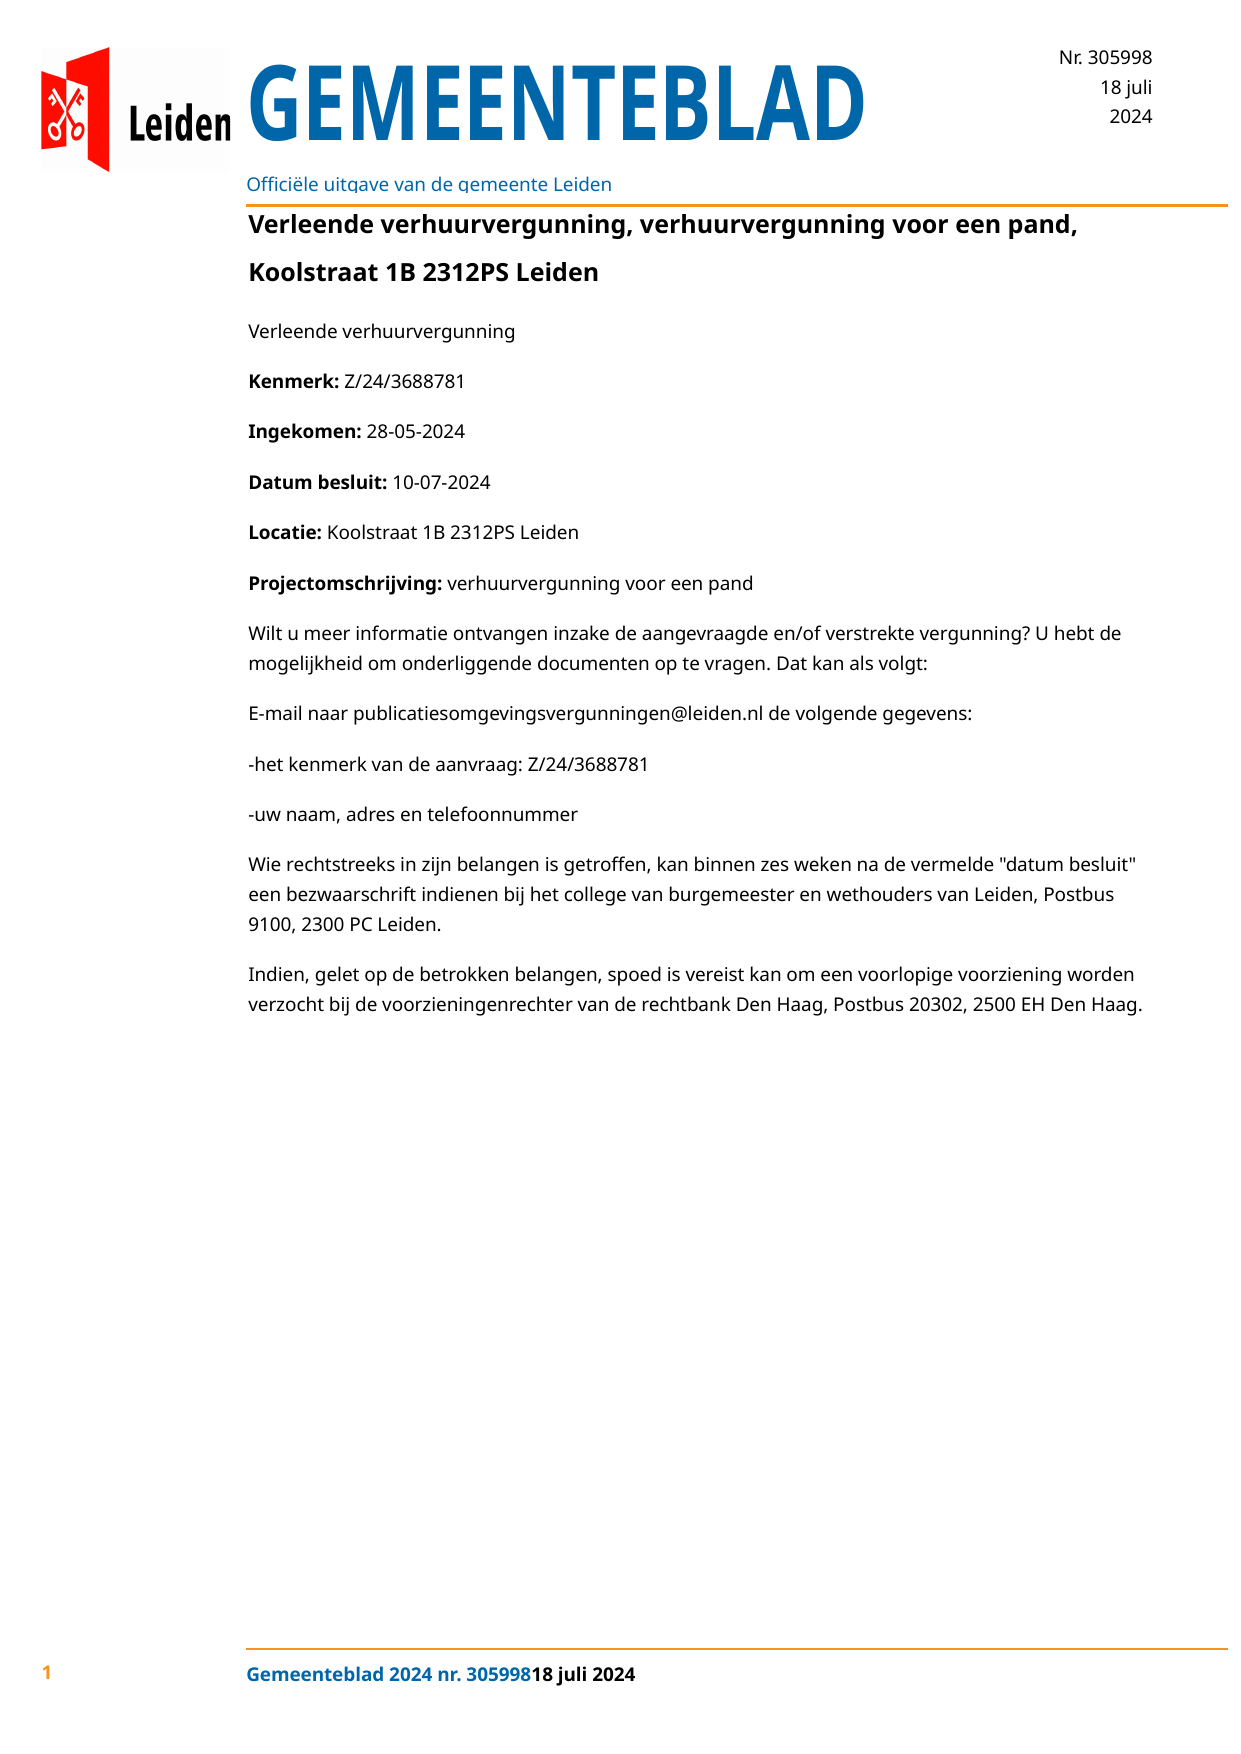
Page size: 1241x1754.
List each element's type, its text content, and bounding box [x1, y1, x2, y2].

text Indien, gelet op de betrokken belangen, spoed is vereist kan om een voorlopige voorziening worden verzocht bij de voorzieningenrechter van de rechtbank Den Haag, Postbus 20302, 2500 EH Den Haag. [248, 961, 1152, 1017]
text Kenmerk: Z/24/3688781 [248, 368, 1152, 394]
text Datum besluit: 10-07-2024 [248, 469, 1152, 495]
text Verleende verhuurvergunning [248, 318, 1152, 344]
text Locatie: Koolstraat 1B 2312PS Leiden [248, 519, 1152, 545]
text Ingekomen: 28-05-2024 [248, 419, 1152, 444]
text E-mail naar publicatiesomgevingsvergunningen@leiden.nl de volgende gegevens: [248, 700, 1152, 726]
text -het kenmerk van de aanvraag: Z/24/3688781 [248, 751, 1152, 777]
text -uw naam, adres en telefoonnummer [248, 801, 1152, 827]
text Wilt u meer informatie ontvangen inzake de aangevraagde en/of verstrekte vergunning? U hebt de mogelijkheid om onderliggende documenten op te vragen. Dat kan als volgt: [248, 620, 1152, 676]
text Projectomschrijving: verhuurvergunning voor een pand [248, 570, 1152, 596]
text Verleende verhuurvergunning, verhuurvergunning voor een pand, Koolstraat 1B 2312PS Leiden [248, 207, 1152, 288]
text Wie rechtstreeks in zijn belangen is getroffen, kan binnen zes weken na de vermelde "datum besluit" een bezwaarschrift indienen bij het college van burgemeester en wethouders van Leiden, Postbus 9100, 2300 PC Leiden. [248, 852, 1152, 937]
picture [41, 47, 231, 172]
